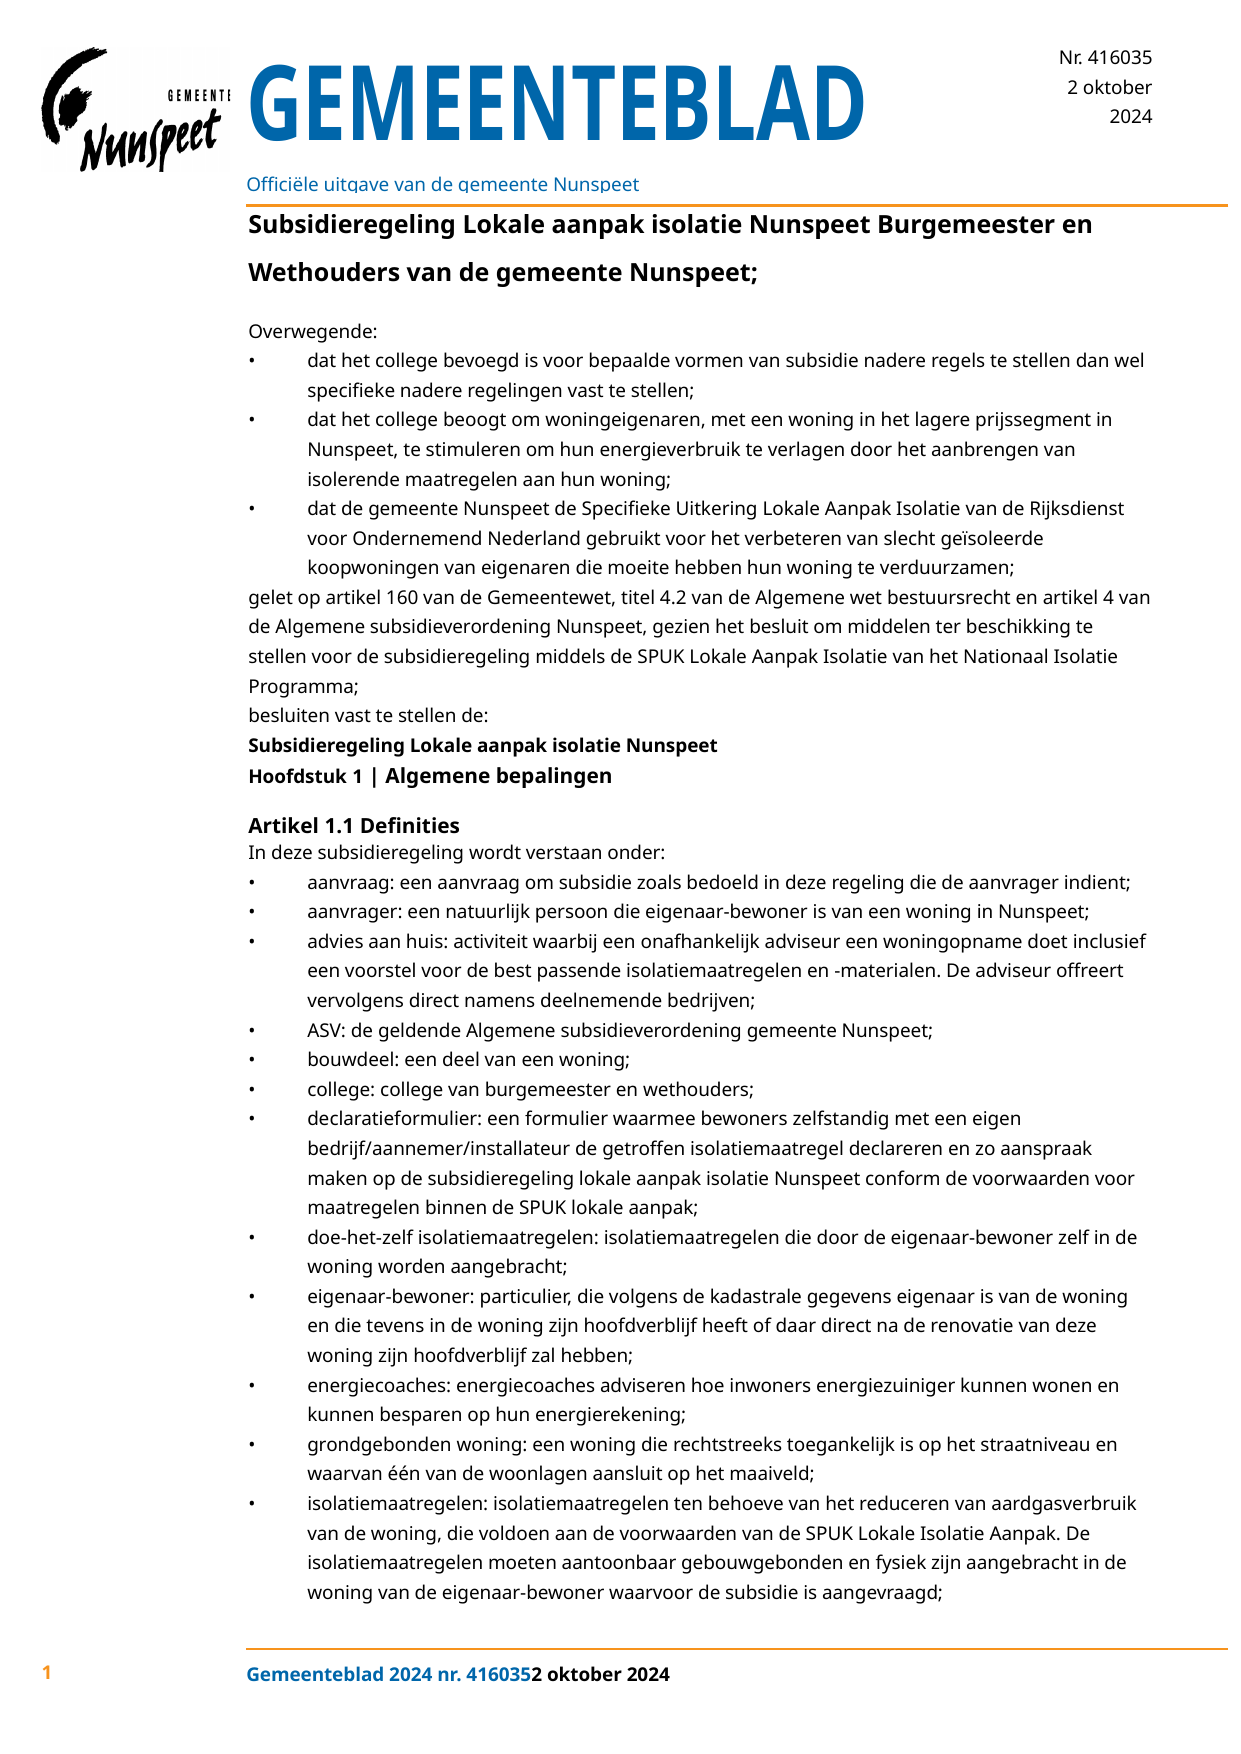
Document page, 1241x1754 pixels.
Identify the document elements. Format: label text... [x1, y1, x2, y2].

list grondgebonden woning: een woning die rechtstreeks toegankelijk is op het straatniveau en waarvan één van de woonlagen aansluit op het maaiveld; [248, 1431, 1152, 1486]
text Overwegende: [248, 318, 1152, 344]
list aanvrager: een natuurlijk persoon die eigenaar-bewoner is van een woning in Nunspeet; [248, 898, 1152, 924]
list college: college van burgemeester en wethouders; [248, 1076, 1152, 1102]
list dat de gemeente Nunspeet de Specifieke Uitkering Lokale Aanpak Isolatie van de Rijksdienst voor Ondernemend Nederland gebruikt voor het verbeteren van slecht geïsoleerde koopwoningen van eigenaren die moeite hebben hun woning te verduurzamen; [248, 495, 1152, 580]
list declaratieformulier: een formulier waarmee bewoners zelfstandig met een eigen bedrijf/aannemer/installateur de getroffen isolatiemaatregel declareren en zo aanspraak maken op de subsidieregeling lokale aanpak isolatie Nunspeet conform de voorwaarden voor maatregelen binnen de SPUK lokale aanpak; [248, 1106, 1152, 1220]
list aanvraag: een aanvraag om subsidie zoals bedoeld in deze regeling die de aanvrager indient; [248, 869, 1152, 895]
picture [41, 47, 231, 172]
list eigenaar-bewoner: particulier, die volgens de kadastrale gegevens eigenaar is van de woning en die tevens in de woning zijn hoofdverblijf heeft of daar direct na de renovatie van deze woning zijn hoofdverblijf zal hebben; [248, 1283, 1152, 1368]
list isolatiemaatregelen: isolatiemaatregelen ten behoeve van het reduceren van aardgasverbruik van de woning, die voldoen aan de voorwaarden van de SPUK Lokale Isolatie Aanpak. De isolatiemaatregelen moeten aantoonbaar gebouwgebonden en fysiek zijn aangebracht in de woning van de eigenaar-bewoner waarvoor de subsidie is aangevraagd; [248, 1490, 1152, 1605]
text gelet op artikel 160 van de Gemeentewet, titel 4.2 van de Algemene wet bestuursrecht en artikel 4 van de Algemene subsidieverordening Nunspeet, gezien het besluit om middelen ter beschikking te stellen voor de subsidieregeling middels de SPUK Lokale Aanpak Isolatie van het Nationaal Isolatie Programma; [248, 584, 1152, 699]
list dat het college beoogt om woningeigenaren, met een woning in het lagere prijssegment in Nunspeet, te stimuleren om hun energieverbruik te verlagen door het aanbrengen van isolerende maatregelen aan hun woning; [248, 407, 1152, 492]
list ASV: de geldende Algemene subsidieverordening gemeente Nunspeet; [248, 1017, 1152, 1043]
text Artikel 1.1 Definities [248, 811, 1152, 839]
list bouwdeel: een deel van een woning; [248, 1046, 1152, 1072]
text Subsidieregeling Lokale aanpak isolatie Nunspeet Burgemeester en Wethouders van de gemeente Nunspeet; [248, 207, 1152, 288]
text besluiten vast te stellen de: [248, 702, 1152, 728]
text Hoofdstuk 1 | Algemene bepalingen [248, 762, 1152, 790]
list energiecoaches: energiecoaches adviseren hoe inwoners energiezuiniger kunnen wonen en kunnen besparen op hun energierekening; [248, 1372, 1152, 1427]
list advies aan huis: activiteit waarbij een onafhankelijk adviseur een woningopname doet inclusief een voorstel voor de best passende isolatiemaatregelen en -materialen. De adviseur offreert vervolgens direct namens deelnemende bedrijven; [248, 928, 1152, 1013]
list dat het college bevoegd is voor bepaalde vormen van subsidie nadere regels te stellen dan wel specifieke nadere regelingen vast te stellen; [248, 347, 1152, 403]
text In deze subsidieregeling wordt verstaan onder: [248, 839, 1152, 865]
text Subsidieregeling Lokale aanpak isolatie Nunspeet [248, 732, 1152, 758]
list doe-het-zelf isolatiemaatregelen: isolatiemaatregelen die door de eigenaar-bewoner zelf in de woning worden aangebracht; [248, 1224, 1152, 1279]
